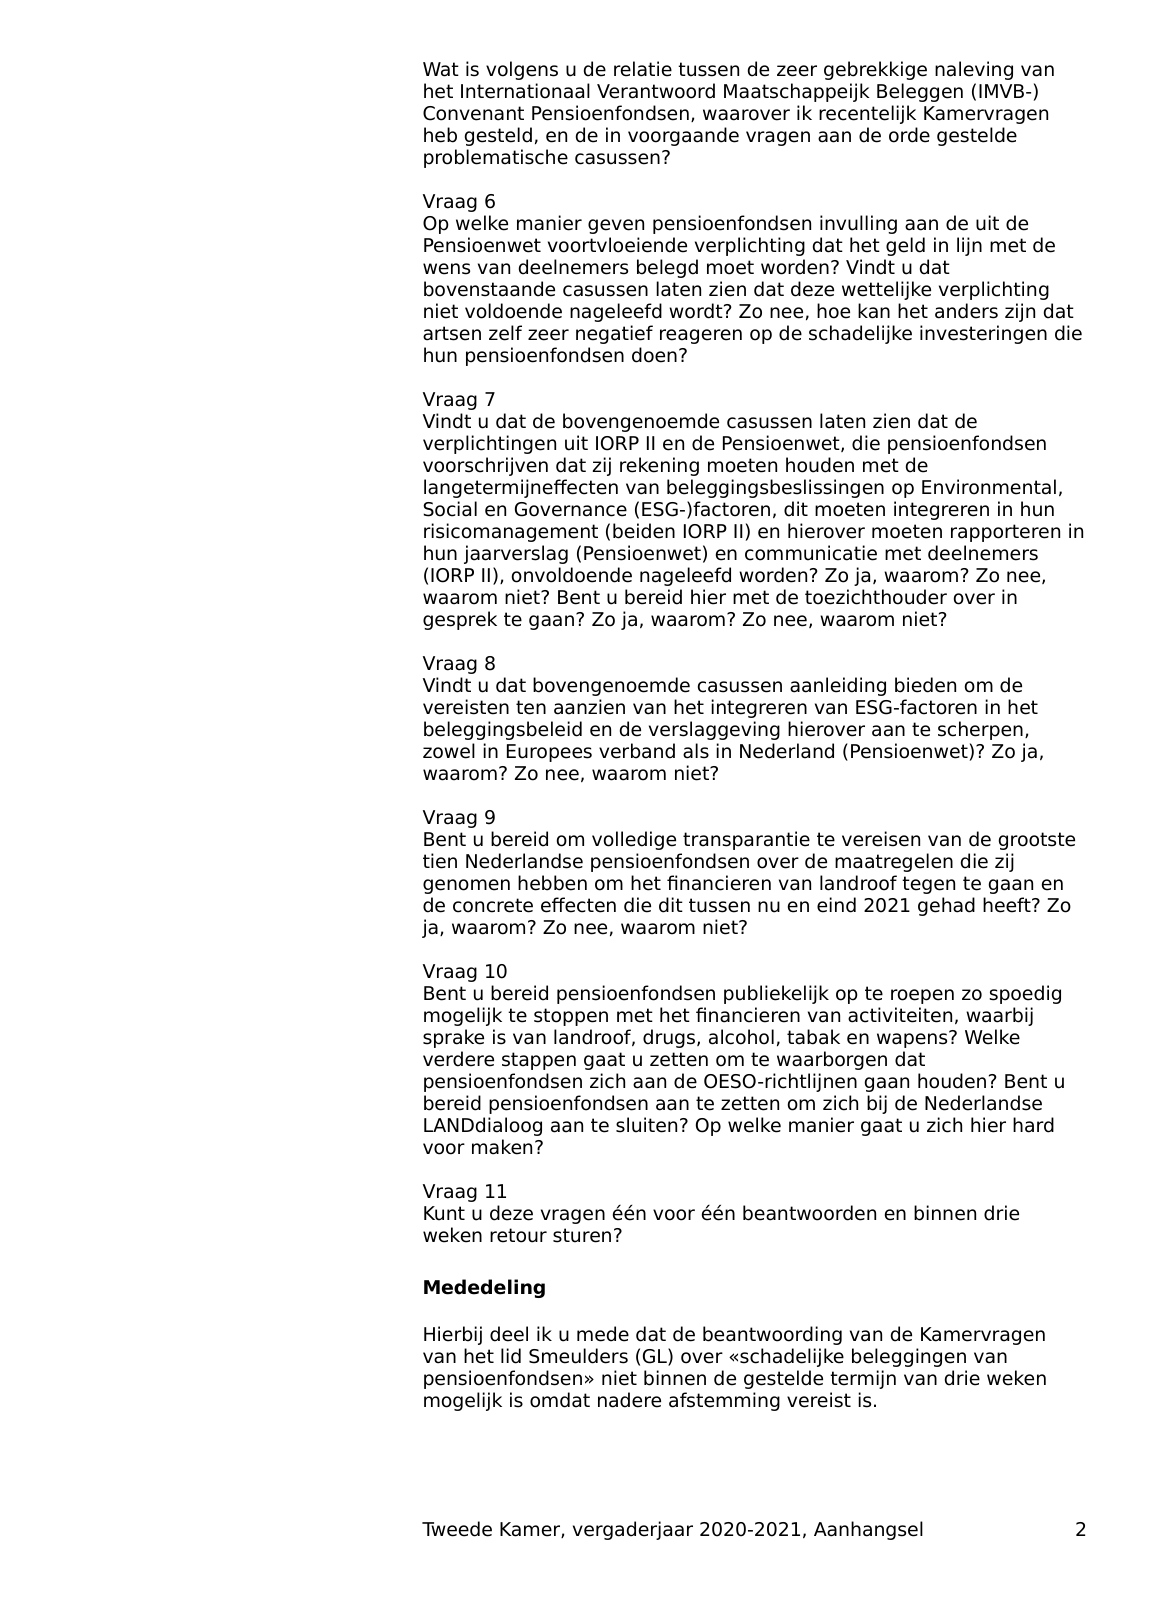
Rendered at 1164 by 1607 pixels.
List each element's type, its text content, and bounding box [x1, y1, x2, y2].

text Vraag 6 [422, 191, 1087, 213]
text Vraag 9 [422, 807, 1087, 829]
text Wat is volgens u de relatie tussen de zeer gebrekkige naleving van het Internationaal Verantwoord Maatschappeijk Beleggen (IMVB-) Convenant Pensioenfondsen, waarover ik recentelijk Kamervragen heb gesteld, en de in voorgaande vragen aan de orde gestelde problematische casussen? [422, 59, 1087, 169]
text Vindt u dat de bovengenoemde casussen laten zien dat de verplichtingen uit IORP II en de Pensioenwet, die pensioenfondsen voorschrijven dat zij rekening moeten houden met de langetermijneffecten van beleggingsbeslissingen op Environmental, Social en Governance (ESG-)factoren, dit moeten integreren in hun risicomanagement (beiden IORP II) en hierover moeten rapporteren in hun jaarverslag (Pensioenwet) en communicatie met deelnemers (IORP II), onvoldoende nageleefd worden? Zo ja, waarom? Zo nee, waarom niet? Bent u bereid hier met de toezichthouder over in gesprek te gaan? Zo ja, waarom? Zo nee, waarom niet? [422, 411, 1087, 631]
text Bent u bereid pensioenfondsen publiekelijk op te roepen zo spoedig mogelijk te stoppen met het financieren van activiteiten, waarbij sprake is van landroof, drugs, alcohol, tabak en wapens? Welke verdere stappen gaat u zetten om te waarborgen dat pensioenfondsen zich aan de OESO-richtlijnen gaan houden? Bent u bereid pensioenfondsen aan te zetten om zich bij de Nederlandse LANDdialoog aan te sluiten? Op welke manier gaat u zich hier hard voor maken? [422, 983, 1087, 1159]
text Vraag 11 [422, 1181, 1087, 1203]
text Bent u bereid om volledige transparantie te vereisen van de grootste tien Nederlandse pensioenfondsen over de maatregelen die zij genomen hebben om het financieren van landroof tegen te gaan en de concrete effecten die dit tussen nu en eind 2021 gehad heeft? Zo ja, waarom? Zo nee, waarom niet? [422, 829, 1087, 939]
text Vindt u dat bovengenoemde casussen aanleiding bieden om de vereisten ten aanzien van het integreren van ESG-factoren in het beleggingsbeleid en de verslaggeving hierover aan te scherpen, zowel in Europees verband als in Nederland (Pensioenwet)? Zo ja, waarom? Zo nee, waarom niet? [422, 675, 1087, 785]
text Op welke manier geven pensioenfondsen invulling aan de uit de Pensioenwet voortvloeiende verplichting dat het geld in lijn met de wens van deelnemers belegd moet worden? Vindt u dat bovenstaande casussen laten zien dat deze wettelijke verplichting niet voldoende nageleefd wordt? Zo nee, hoe kan het anders zijn dat artsen zelf zeer negatief reageren op de schadelijke investeringen die hun pensioenfondsen doen? [422, 213, 1087, 367]
text Hierbij deel ik u mede dat de beantwoording van de Kamervragen van het lid Smeulders (GL) over «schadelijke beleggingen van pensioenfondsen» niet binnen de gestelde termijn van drie weken mogelijk is omdat nadere afstemming vereist is. [422, 1324, 1087, 1412]
text Vraag 10 [422, 961, 1087, 983]
subtitle Mededeling [422, 1277, 1087, 1299]
text Vraag 7 [422, 389, 1087, 411]
text Vraag 8 [422, 653, 1087, 675]
text Kunt u deze vragen één voor één beantwoorden en binnen drie weken retour sturen? [422, 1203, 1087, 1247]
